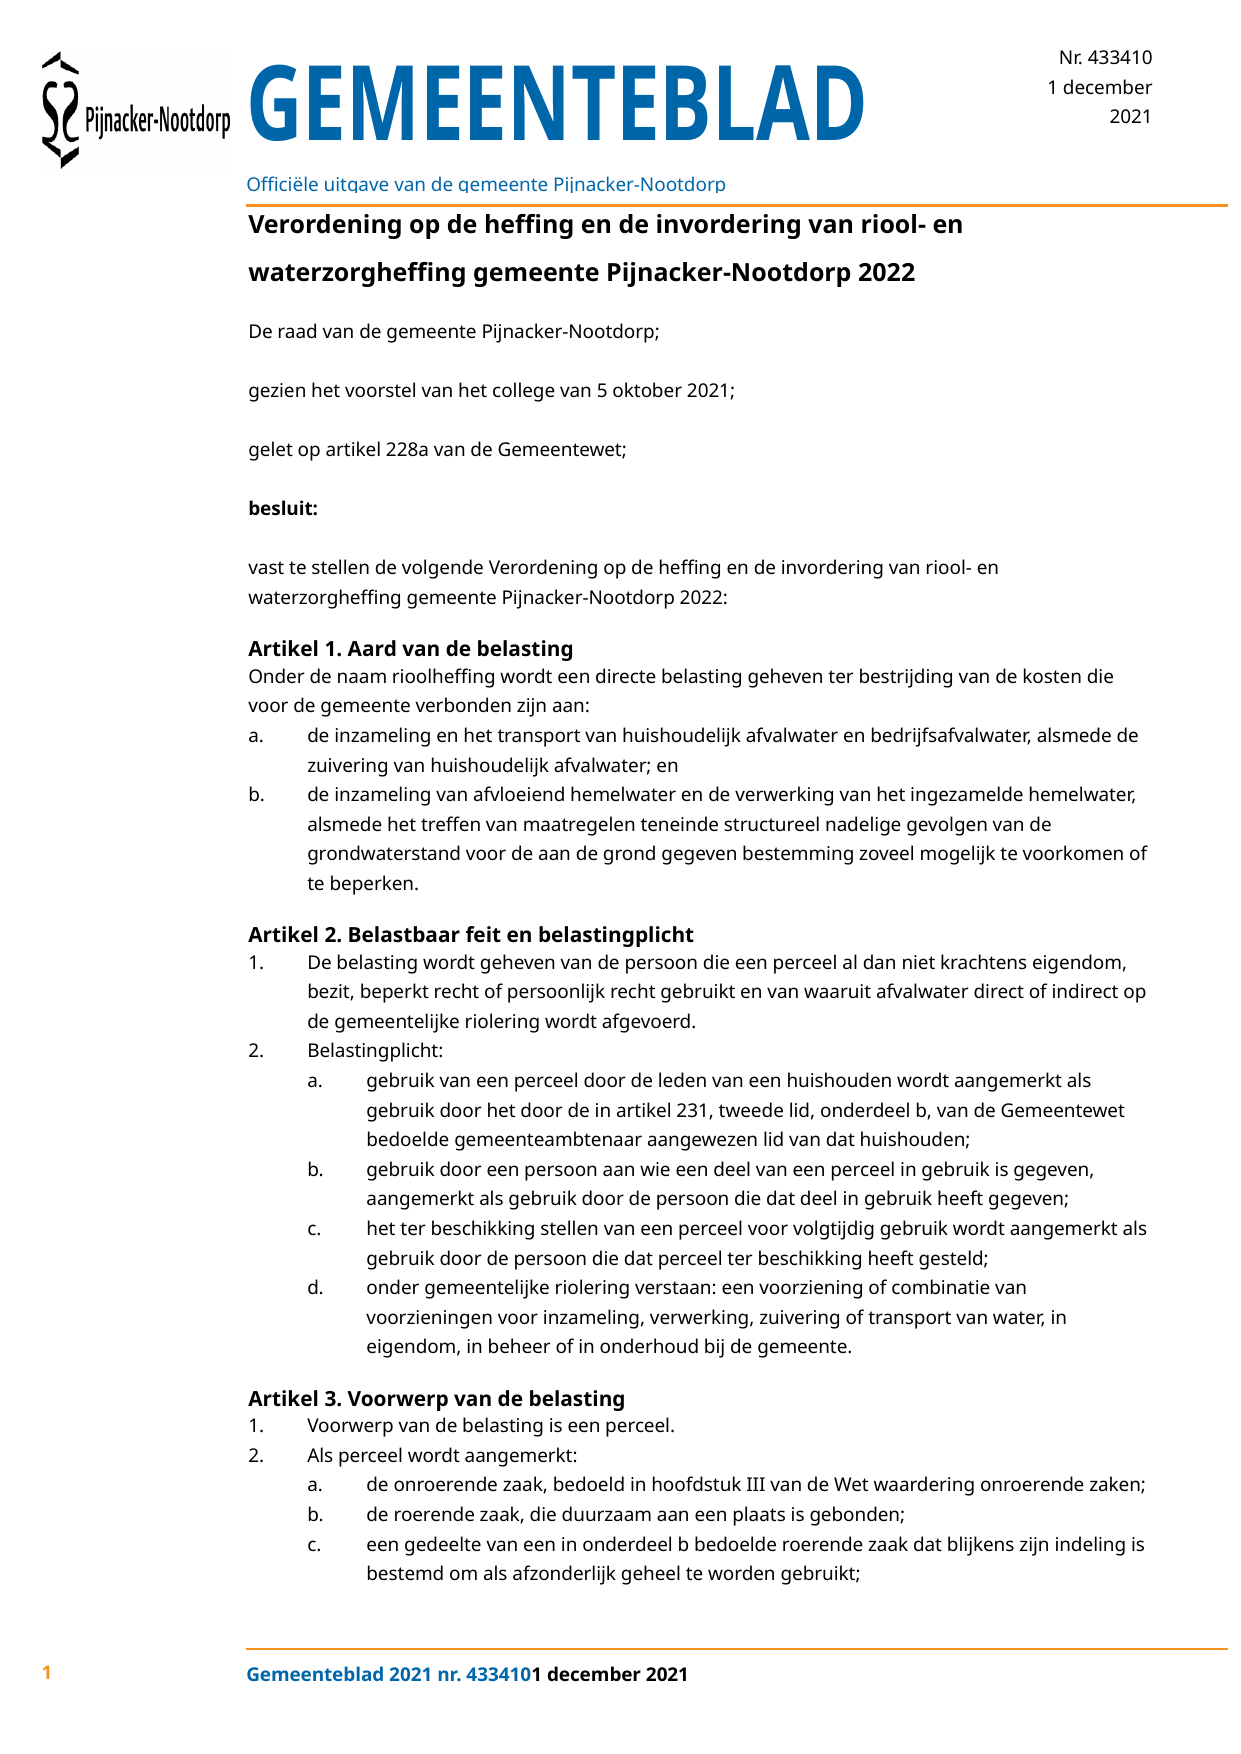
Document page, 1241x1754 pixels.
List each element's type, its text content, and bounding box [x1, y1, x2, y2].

picture [41, 47, 231, 172]
list de inzameling van afvloeiend hemelwater en de verwerking van het ingezamelde hemelwater, alsmede het treffen van maatregelen teneinde structureel nadelige gevolgen van de grondwaterstand voor de aan de grond gegeven bestemming zoveel mogelijk te voorkomen of te beperken. [248, 781, 1152, 896]
list de roerende zaak, die duurzaam aan een plaats is gebonden; [307, 1501, 1152, 1527]
text De raad van de gemeente Pijnacker-Nootdorp; [248, 318, 1152, 344]
list gebruik van een perceel door de leden van een huishouden wordt aangemerkt als gebruik door het door de in artikel 231, tweede lid, onderdeel b, van de Gemeentewet bedoelde gemeenteambtenaar aangewezen lid van dat huishouden; [307, 1067, 1152, 1152]
list De belasting wordt geheven van de persoon die een perceel al dan niet krachtens eigendom, bezit, beperkt recht of persoonlijk recht gebruikt en van waaruit afvalwater direct of indirect op de gemeentelijke riolering wordt afgevoerd. [248, 949, 1152, 1034]
list de inzameling en het transport van huishoudelijk afvalwater en bedrijfsafvalwater, alsmede de zuivering van huishoudelijk afvalwater; en [248, 722, 1152, 777]
text Verordening op de heffing en de invordering van riool- en waterzorgheffing gemeente Pijnacker-Nootdorp 2022 [248, 207, 1152, 288]
text Artikel 3. Voorwerp van de belasting [248, 1384, 1152, 1412]
text Onder de naam rioolheffing wordt een directe belasting geheven ter bestrijding van de kosten die voor de gemeente verbonden zijn aan: [248, 663, 1152, 718]
text vast te stellen de volgende Verordening op de heffing en de invordering van riool- en waterzorgheffing gemeente Pijnacker-Nootdorp 2022: [248, 554, 1152, 610]
list gebruik door een persoon aan wie een deel van een perceel in gebruik is gegeven, aangemerkt als gebruik door de persoon die dat deel in gebruik heeft gegeven; [307, 1156, 1152, 1211]
text Artikel 2. Belastbaar feit en belastingplicht [248, 921, 1152, 949]
text gelet op artikel 228a van de Gemeentewet; [248, 436, 1152, 462]
list Voorwerp van de belasting is een perceel. [248, 1412, 1152, 1438]
list het ter beschikking stellen van een perceel voor volgtijdig gebruik wordt aangemerkt als gebruik door de persoon die dat perceel ter beschikking heeft gesteld; [307, 1215, 1152, 1271]
text besluit: [248, 495, 1152, 521]
list Als perceel wordt aangemerkt: [248, 1442, 1152, 1468]
text gezien het voorstel van het college van 5 oktober 2021; [248, 377, 1152, 403]
text Artikel 1. Aard van de belasting [248, 634, 1152, 663]
list onder gemeentelijke riolering verstaan: een voorziening of combinatie van voorzieningen voor inzameling, verwerking, zuivering of transport van water, in eigendom, in beheer of in onderhoud bij de gemeente. [307, 1274, 1152, 1359]
list de onroerende zaak, bedoeld in hoofdstuk III van de Wet waardering onroerende zaken; [307, 1472, 1152, 1497]
list Belastingplicht: [248, 1038, 1152, 1063]
list een gedeelte van een in onderdeel b bedoelde roerende zaak dat blijkens zijn indeling is bestemd om als afzonderlijk geheel te worden gebruikt; [307, 1531, 1152, 1586]
